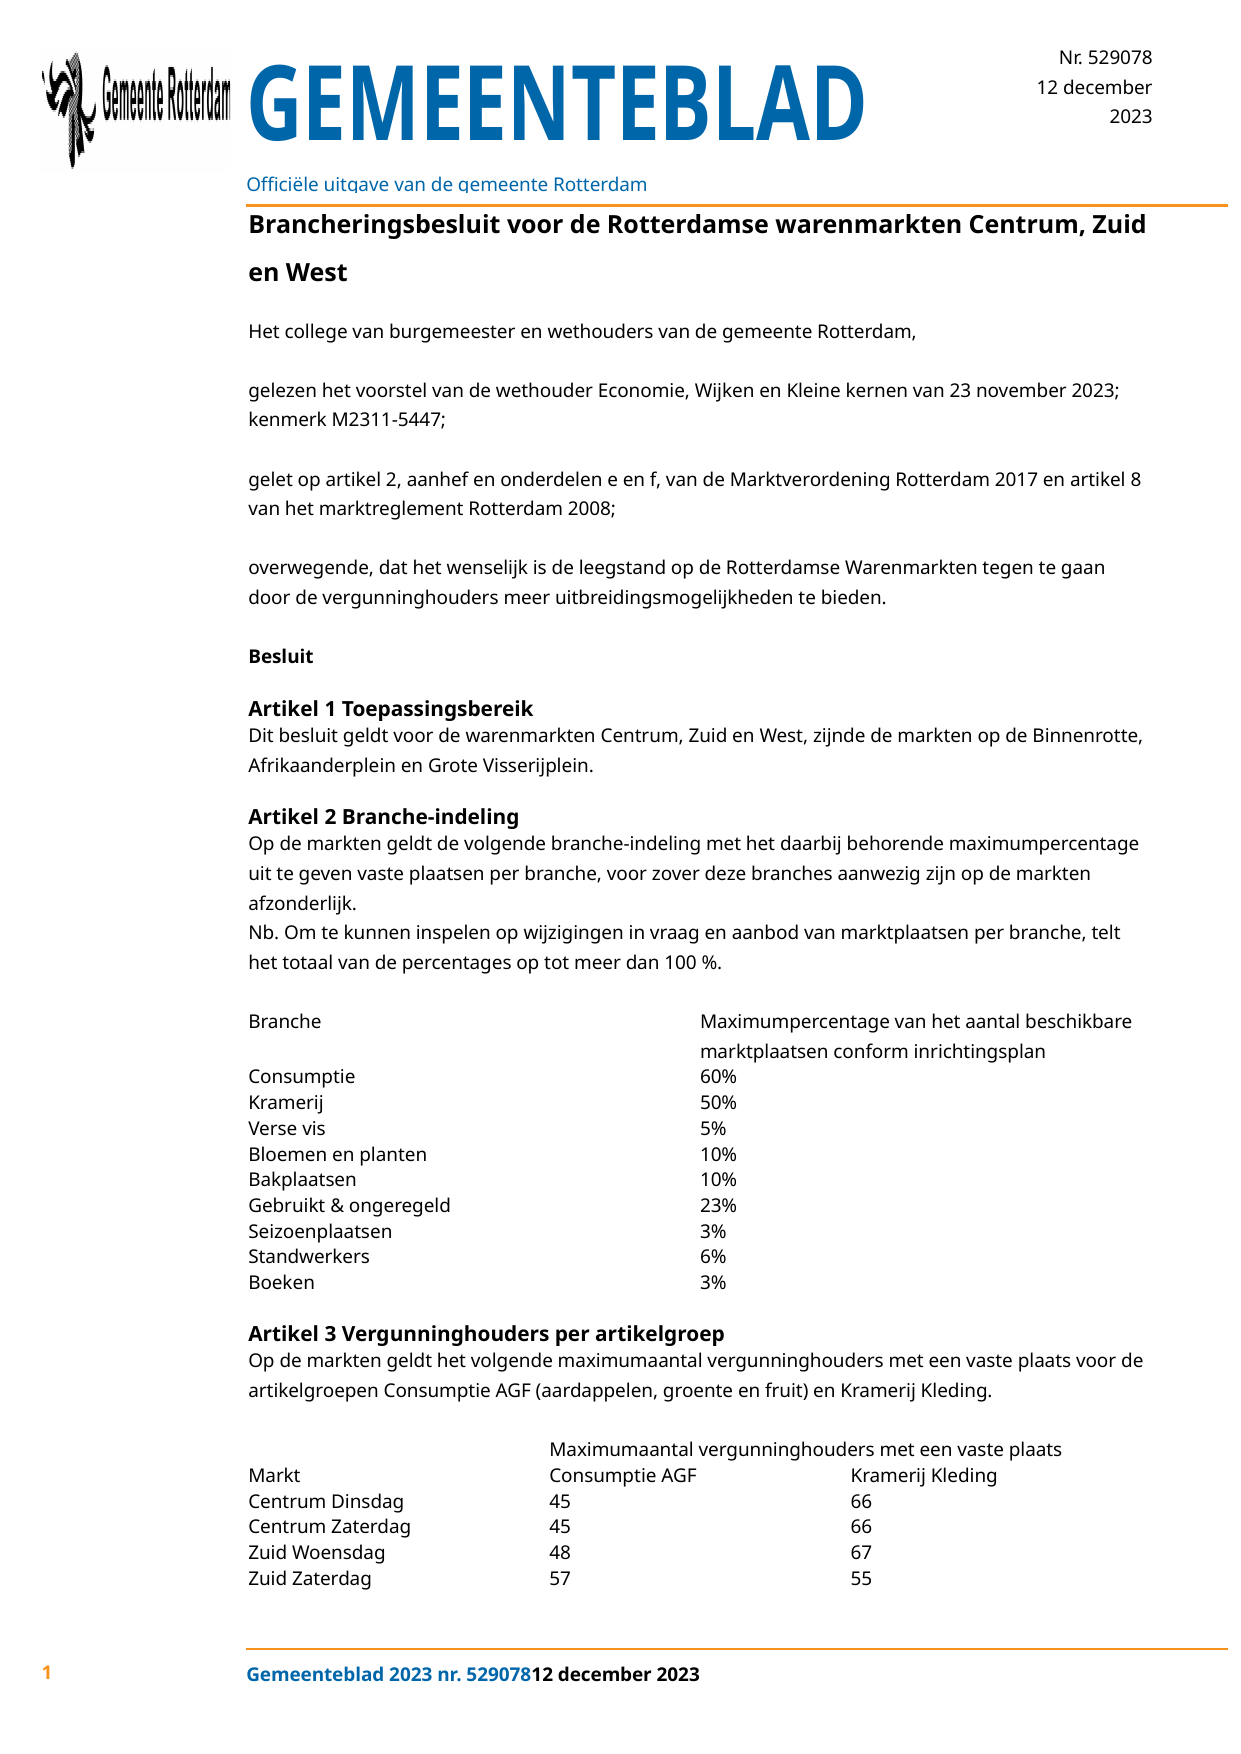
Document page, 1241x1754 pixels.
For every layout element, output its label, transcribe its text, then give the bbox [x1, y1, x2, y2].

text overwegende, dat het wenselijk is de leegstand op de Rotterdamse Warenmarkten tegen te gaan door de vergunninghouders meer uitbreidingsmogelijkheden te bieden. [248, 554, 1152, 610]
table_cell Centrum Dinsdag [248, 1488, 549, 1514]
table_cell Gebruikt & ongeregeld [248, 1192, 700, 1218]
table_cell 5% [700, 1115, 1152, 1141]
table_header [248, 1436, 549, 1462]
table_cell Verse vis [248, 1115, 700, 1141]
table_cell Bakplaatsen [248, 1166, 700, 1192]
table_cell 23% [700, 1192, 1152, 1218]
table_cell 45 [549, 1488, 850, 1514]
text gelezen het voorstel van de wethouder Economie, Wijken en Kleine kernen van 23 november 2023; kenmerk M2311-5447; [248, 377, 1152, 432]
table_cell Zuid Zaterdag [248, 1565, 549, 1591]
table_header Branche [248, 1008, 700, 1063]
table_cell 45 [549, 1514, 850, 1539]
table_cell 10% [700, 1166, 1152, 1192]
table_cell 48 [549, 1539, 850, 1565]
table_cell 67 [850, 1539, 1152, 1565]
table_cell Consumptie AGF [549, 1462, 850, 1488]
table_cell Standwerkers [248, 1244, 700, 1269]
table_cell 50% [700, 1089, 1152, 1115]
table_cell Boeken [248, 1269, 700, 1295]
table_cell Seizoenplaatsen [248, 1218, 700, 1244]
table_cell Centrum Zaterdag [248, 1514, 549, 1539]
table_header Maximumpercentage van het aantal beschikbare marktplaatsen conform inrichtingsplan [700, 1008, 1152, 1063]
text Besluit [248, 643, 1152, 669]
table_cell Zuid Woensdag [248, 1539, 549, 1565]
table_cell 60% [700, 1064, 1152, 1089]
table_cell Bloemen en planten [248, 1141, 700, 1166]
text Artikel 2 Branche-indeling [248, 802, 1152, 831]
table_cell 10% [700, 1141, 1152, 1166]
table_header Maximumaantal vergunninghouders met een vaste plaats [549, 1436, 1152, 1462]
table_cell 6% [700, 1244, 1152, 1269]
text Dit besluit geldt voor de warenmarkten Centrum, Zuid en West, zijnde de markten op de Binnenrotte, Afrikaanderplein en Grote Visserijplein. [248, 722, 1152, 777]
table_cell 66 [850, 1514, 1152, 1539]
picture [41, 47, 231, 172]
table_cell Markt [248, 1462, 549, 1488]
text Op de markten geldt de volgende branche-indeling met het daarbij behorende maximumpercentage uit te geven vaste plaatsen per branche, voor zover deze branches aanwezig zijn op de markten afzonderlijk. [248, 831, 1152, 916]
table_cell Kramerij [248, 1089, 700, 1115]
text gelet op artikel 2, aanhef en onderdelen e en f, van de Marktverordening Rotterdam 2017 en artikel 8 van het marktreglement Rotterdam 2008; [248, 466, 1152, 521]
table_cell Consumptie [248, 1064, 700, 1089]
text Artikel 1 Toepassingsbereik [248, 694, 1152, 722]
table_cell 55 [850, 1565, 1152, 1591]
table_cell 3% [700, 1218, 1152, 1244]
text Het college van burgemeester en wethouders van de gemeente Rotterdam, [248, 318, 1152, 344]
table_cell Kramerij Kleding [850, 1462, 1152, 1488]
table_cell 66 [850, 1488, 1152, 1514]
text Op de markten geldt het volgende maximumaantal vergunninghouders met een vaste plaats voor de artikelgroepen Consumptie AGF (aardappelen, groente en fruit) en Kramerij Kleding. [248, 1348, 1152, 1403]
table_cell 3% [700, 1269, 1152, 1295]
table_cell 57 [549, 1565, 850, 1591]
text Artikel 3 Vergunninghouders per artikelgroep [248, 1319, 1152, 1348]
text Brancheringsbesluit voor de Rotterdamse warenmarkten Centrum, Zuid en West [248, 207, 1152, 288]
text Nb. Om te kunnen inspelen op wijzigingen in vraag en aanbod van marktplaatsen per branche, telt het totaal van de percentages op tot meer dan 100 %. [248, 919, 1152, 975]
